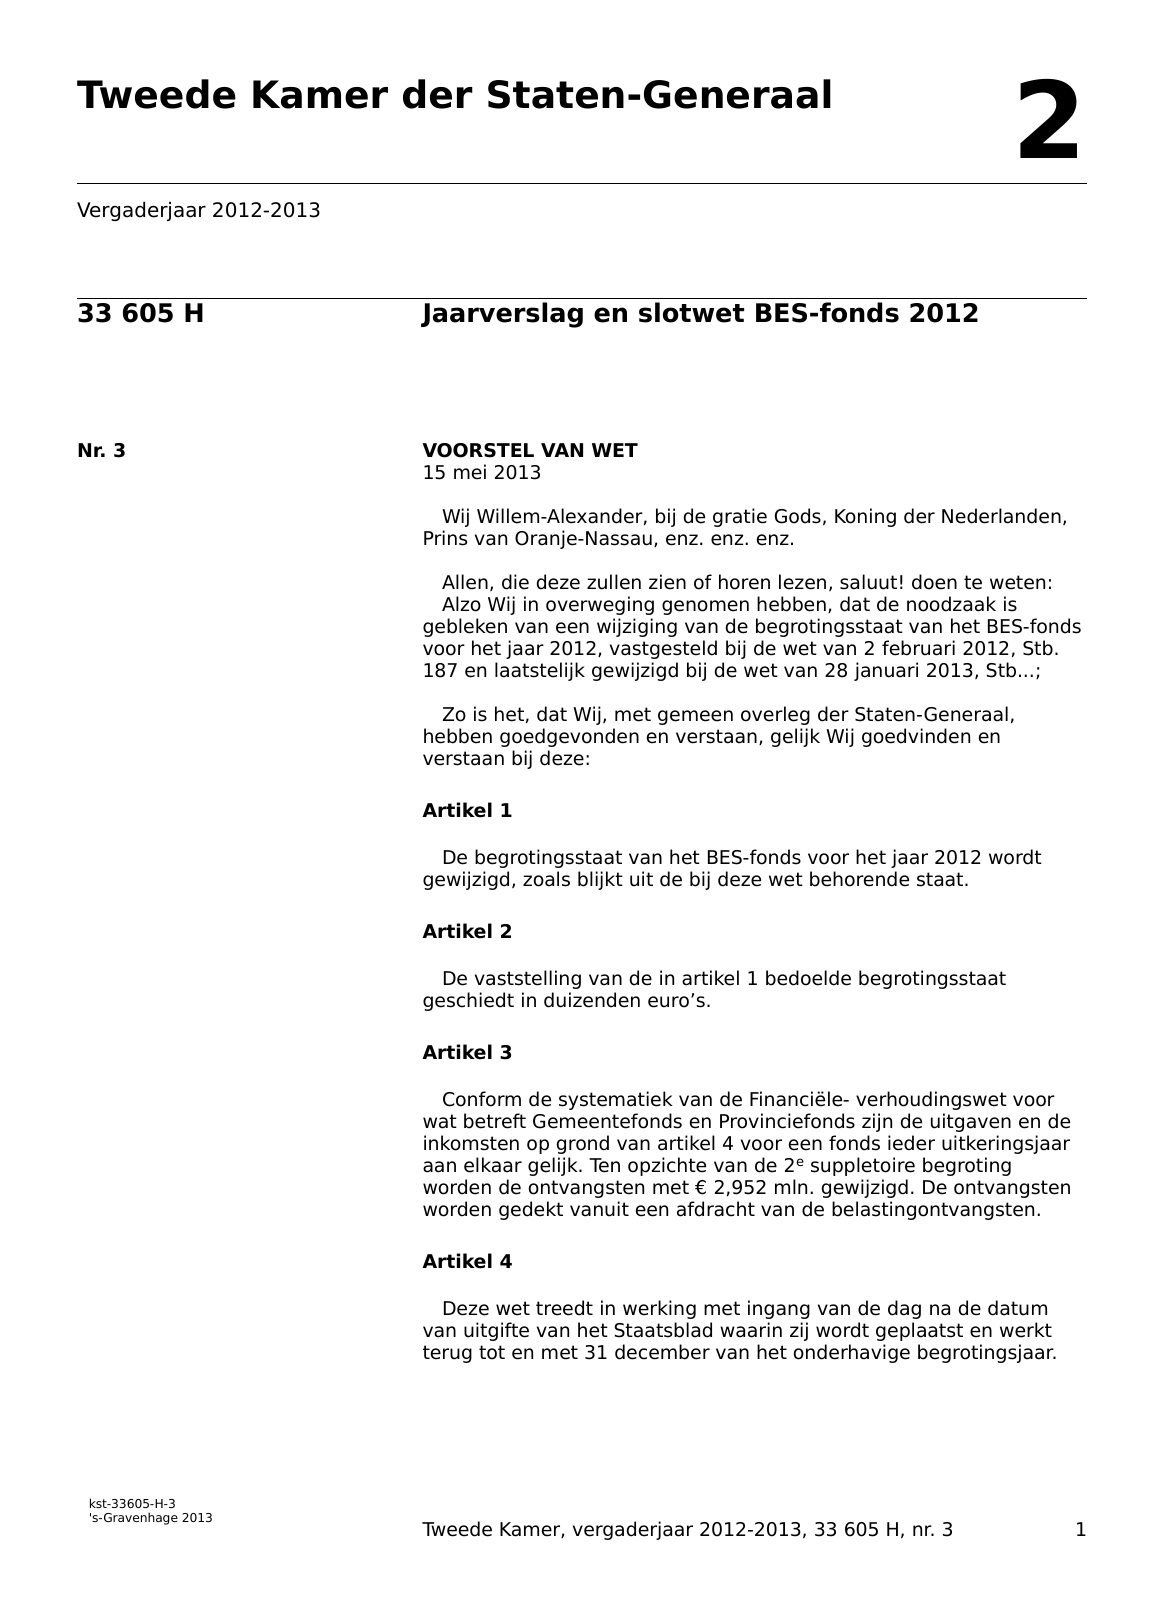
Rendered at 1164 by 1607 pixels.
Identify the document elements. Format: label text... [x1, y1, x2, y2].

text Alzo Wij in overweging genomen hebben, dat de noodzaak is gebleken van een wijziging van de begrotingsstaat van het BES-fonds voor het jaar 2012, vastgesteld bij de wet van 2 februari 2012, Stb. 187 en laatstelijk gewijzigd bij de wet van 28 januari 2013, Stb...; [422, 594, 1087, 682]
subtitle Artikel 1 [422, 800, 1087, 822]
text 15 mei 2013 [422, 462, 1087, 484]
text Wij Willem-Alexander, bij de gratie Gods, Koning der Nederlanden, Prins van Oranje-Nassau, enz. enz. enz. [422, 506, 1087, 550]
subtitle Artikel 2 [422, 921, 1087, 943]
text 's-Gravenhage 2013 [88, 1511, 323, 1525]
text Allen, die deze zullen zien of horen lezen, saluut! doen te weten: [422, 572, 1087, 594]
subtitle Nr. 3 VOORSTEL VAN WET [77, 440, 1087, 462]
text Deze wet treedt in werking met ingang van de dag na de datum van uitgifte van het Staatsblad waarin zij wordt geplaatst en werkt terug tot en met 31 december van het onderhavige begrotingsjaar. [422, 1298, 1087, 1364]
text Zo is het, dat Wij, met gemeen overleg der Staten-Generaal, hebben goedgevonden en verstaan, gelijk Wij goedvinden en verstaan bij deze: [422, 704, 1087, 770]
table_cell Vergaderjaar 2012-2013 [77, 184, 1087, 298]
subtitle Artikel 4 [422, 1251, 1087, 1273]
table_header 2 [886, 59, 1087, 183]
table_header Tweede Kamer der Staten-Generaal [77, 59, 886, 183]
text De vaststelling van de in artikel 1 bedoelde begrotingsstaat geschiedt in duizenden euro’s. [422, 968, 1087, 1012]
subtitle 33 605 H Jaarverslag en slotwet BES-fonds 2012 [77, 299, 1087, 329]
subtitle Artikel 3 [422, 1042, 1087, 1064]
text De begrotingsstaat van het BES-fonds voor het jaar 2012 wordt gewijzigd, zoals blijkt uit de bij deze wet behorende staat. [422, 847, 1087, 891]
text Conform de systematiek van de Financiële- verhoudingswet voor wat betreft Gemeentefonds en Provinciefonds zijn de uitgaven en de inkomsten op grond van artikel 4 voor een fonds ieder uitkeringsjaar aan elkaar gelijk. Ten opzichte van de 2e suppletoire begroting worden de ontvangsten met € 2,952 mln. gewijzigd. De ontvangsten worden gedekt vanuit een afdracht van de belastingontvangsten. [422, 1089, 1087, 1221]
text kst-33605-H-3 [88, 1497, 323, 1511]
